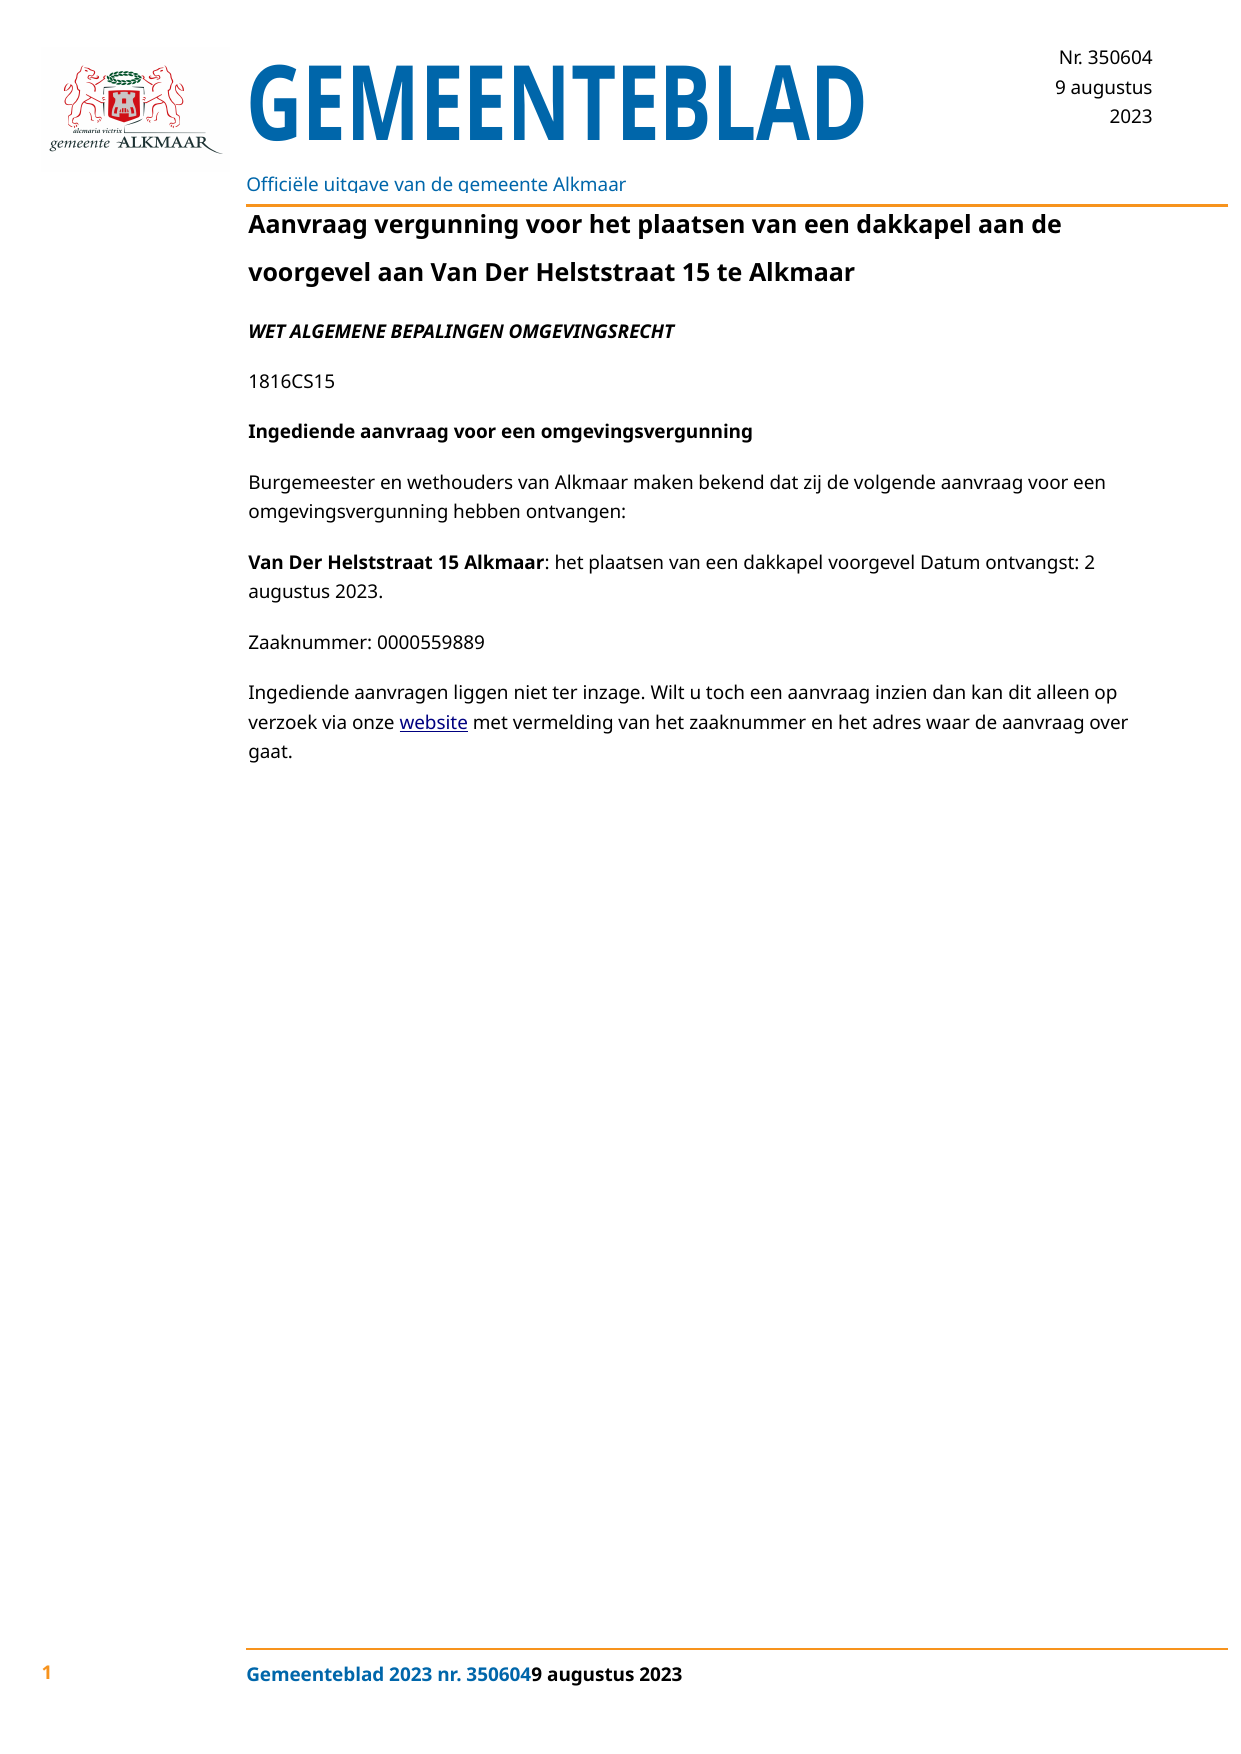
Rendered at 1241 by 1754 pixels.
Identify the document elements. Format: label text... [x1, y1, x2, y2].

text Van Der Helststraat 15 Alkmaar: het plaatsen van een dakkapel voorgevel Datum ontvangst: 2 augustus 2023. [248, 549, 1152, 604]
text 1816CS15 [248, 368, 1152, 394]
text Burgemeester en wethouders van Alkmaar maken bekend dat zij de volgende aanvraag voor een omgevingsvergunning hebben ontvangen: [248, 469, 1152, 524]
text WET ALGEMENE BEPALINGEN OMGEVINGSRECHT [248, 318, 1152, 344]
text Aanvraag vergunning voor het plaatsen van een dakkapel aan de voorgevel aan Van Der Helststraat 15 te Alkmaar [248, 207, 1152, 288]
text Zaaknummer: 0000559889 [248, 629, 1152, 655]
picture [41, 47, 231, 172]
text Ingediende aanvragen liggen niet ter inzage. Wilt u toch een aanvraag inzien dan kan dit alleen op verzoek via onze website met vermelding van het zaaknummer en het adres waar de aanvraag over gaat. [248, 679, 1152, 764]
text Ingediende aanvraag voor een omgevingsvergunning [248, 419, 1152, 444]
